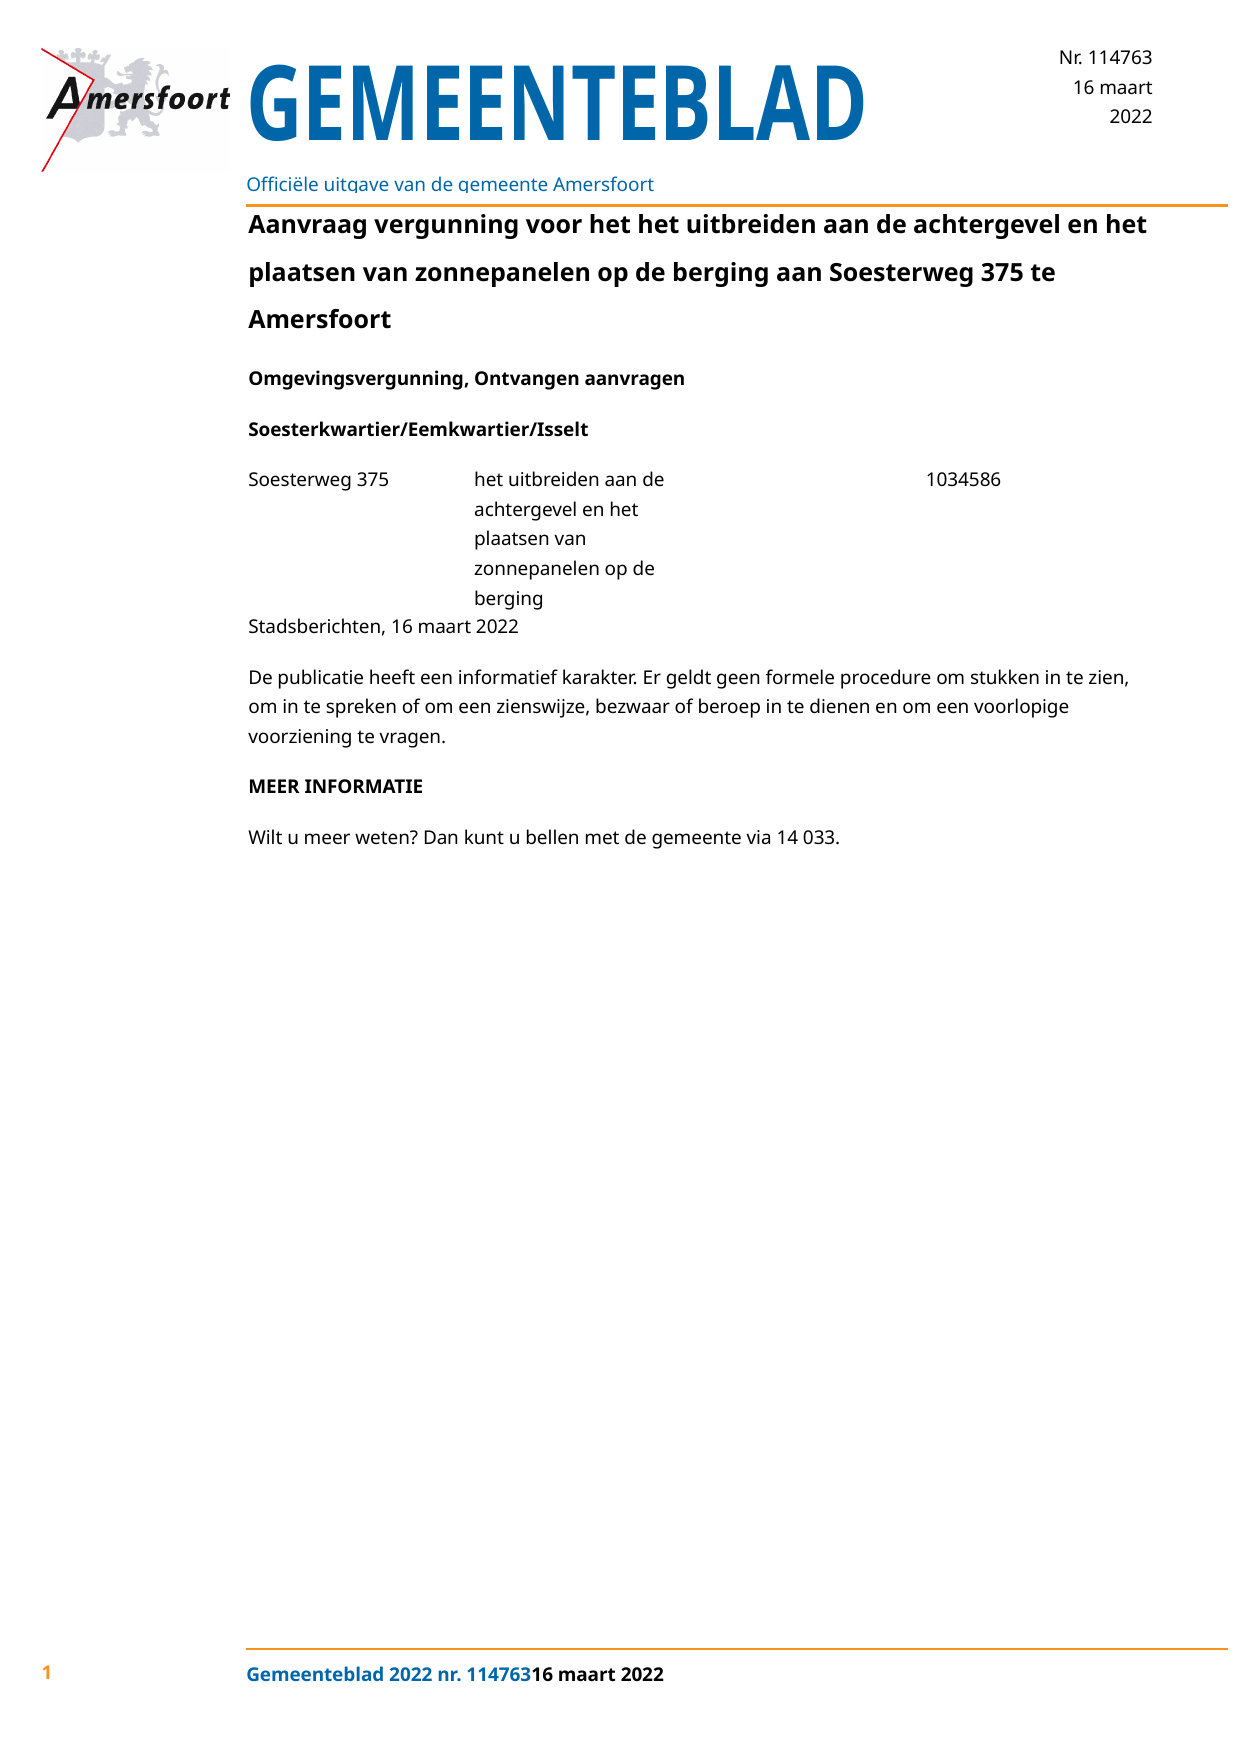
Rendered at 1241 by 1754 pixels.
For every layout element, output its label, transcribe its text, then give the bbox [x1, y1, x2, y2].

text Wilt u meer weten? Dan kunt u bellen met de gemeente via 14 033. [248, 824, 1152, 850]
picture [41, 47, 231, 172]
text Aanvraag vergunning voor het het uitbreiden aan de achtergevel en het plaatsen van zonnepanelen op de berging aan Soesterweg 375 te Amersfoort [248, 207, 1152, 336]
text Omgevingsvergunning, Ontvangen aanvragen [248, 366, 1152, 391]
table_header het uitbreiden aan de achtergevel en het plaatsen van zonnepanelen op de berging [474, 466, 700, 611]
text MEER INFORMATIE [248, 774, 1152, 799]
text De publicatie heeft een informatief karakter. Er geldt geen formele procedure om stukken in te zien, om in te spreken of om een zienswijze, bezwaar of beroep in te dienen en om een voorlopige voorziening te vragen. [248, 664, 1152, 749]
table_header [700, 466, 926, 611]
text Soesterkwartier/Eemkwartier/Isselt [248, 416, 1152, 442]
table_header 1034586 [926, 466, 1152, 611]
text Stadsberichten, 16 maart 2022 [248, 614, 1152, 639]
table_header Soesterweg 375 [248, 466, 474, 611]
